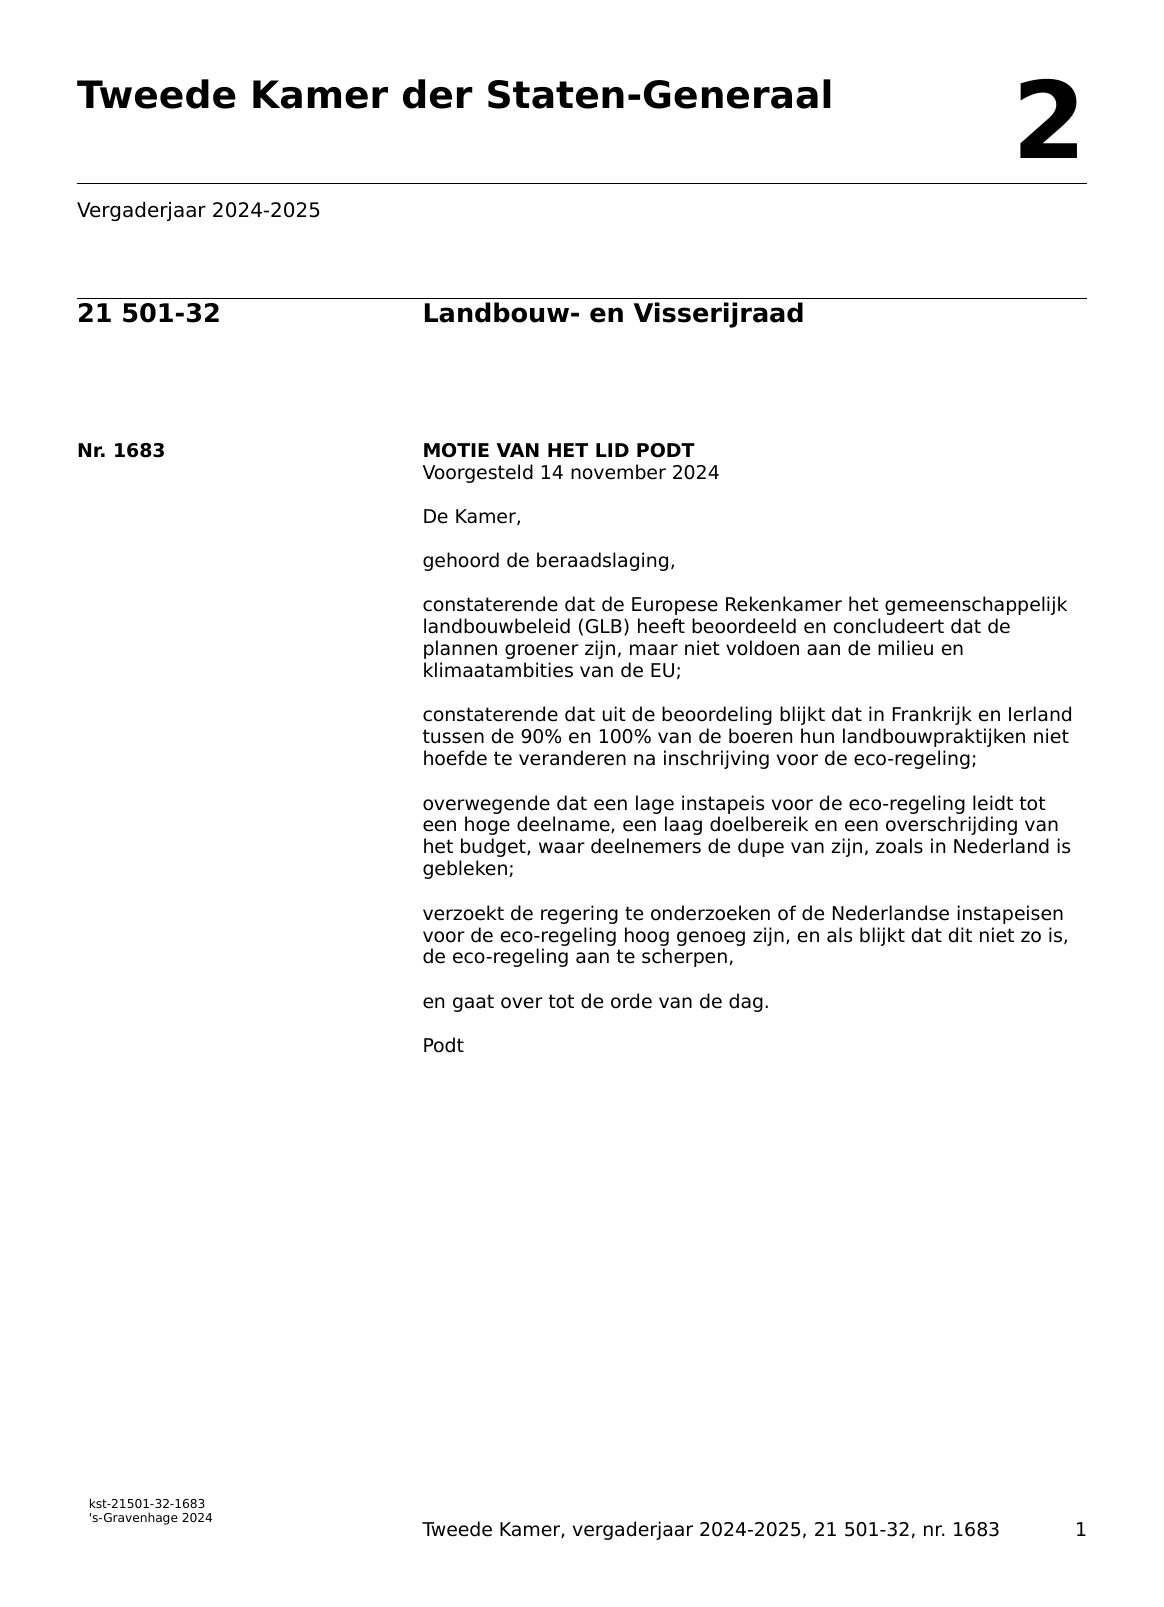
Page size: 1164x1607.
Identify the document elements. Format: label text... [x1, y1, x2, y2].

text Voorgesteld 14 november 2024 [422, 462, 1087, 484]
text Podt [422, 1035, 1087, 1057]
text overwegende dat een lage instapeis voor de eco-regeling leidt tot een hoge deelname, een laag doelbereik en een overschrijding van het budget, waar deelnemers de dupe van zijn, zoals in Nederland is gebleken; [422, 792, 1087, 880]
text gehoord de beraadslaging, [422, 550, 1087, 572]
text en gaat over tot de orde van de dag. [422, 991, 1087, 1013]
text constaterende dat de Europese Rekenkamer het gemeenschappelijk landbouwbeleid (GLB) heeft beoordeeld en concludeert dat de plannen groener zijn, maar niet voldoen aan de milieu en klimaatambities van de EU; [422, 594, 1087, 682]
text constaterende dat uit de beoordeling blijkt dat in Frankrijk en Ierland tussen de 90% en 100% van de boeren hun landbouwpraktijken niet hoefde te veranderen na inschrijving voor de eco-regeling; [422, 704, 1087, 770]
text 's-Gravenhage 2024 [88, 1511, 323, 1525]
table_header Tweede Kamer der Staten-Generaal [77, 59, 886, 183]
subtitle 21 501-32 Landbouw- en Visserijraad [77, 299, 1087, 329]
table_header 2 [886, 59, 1087, 183]
text verzoekt de regering te onderzoeken of de Nederlandse instapeisen voor de eco-regeling hoog genoeg zijn, en als blijkt dat dit niet zo is, de eco-regeling aan te scherpen, [422, 902, 1087, 968]
text kst-21501-32-1683 [88, 1497, 323, 1511]
table_cell Vergaderjaar 2024-2025 [77, 184, 1087, 298]
text De Kamer, [422, 506, 1087, 528]
subtitle Nr. 1683 MOTIE VAN HET LID PODT [77, 440, 1087, 462]
